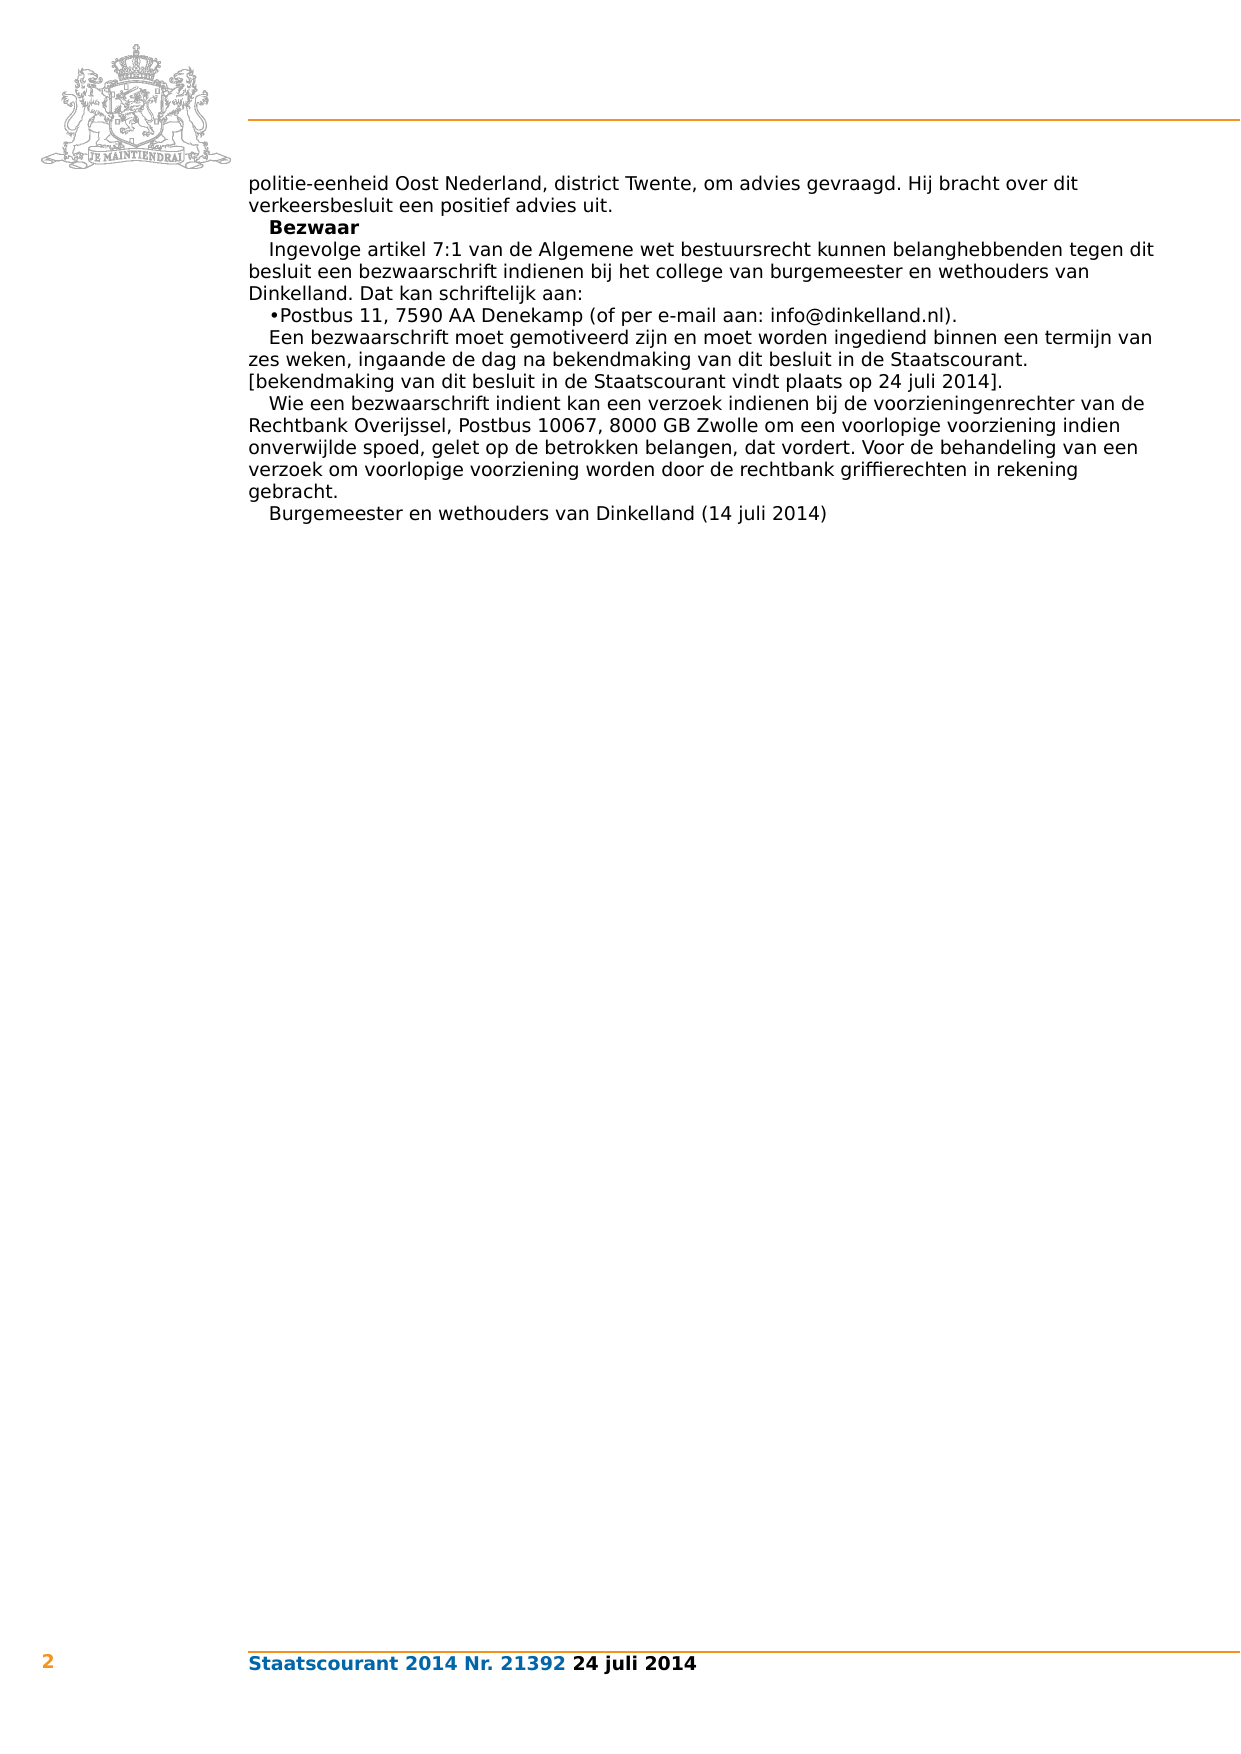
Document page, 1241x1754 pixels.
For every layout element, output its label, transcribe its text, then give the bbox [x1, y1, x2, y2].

text Wie een bezwaarschrift indient kan een verzoek indienen bij de voorzieningenrechter van de Rechtbank Overijssel, Postbus 10067, 8000 GB Zwolle om een voorlopige voorziening indien onverwijlde spoed, gelet op de betrokken belangen, dat vordert. Voor de behandeling van een verzoek om voorlopige voorziening worden door de rechtbank griffierechten in rekening gebracht. [248, 393, 1163, 502]
text Een bezwaarschrift moet gemotiveerd zijn en moet worden ingediend binnen een termijn van zes weken, ingaande de dag na bekendmaking van dit besluit in de Staatscourant. [bekendmaking van dit besluit in de Staatscourant vindt plaats op 24 juli 2014]. [248, 327, 1163, 393]
text •Postbus 11, 7590 AA Denekamp (of per e-mail aan: info@dinkelland.nl). [248, 305, 1163, 327]
picture [41, 44, 231, 169]
text Bezwaar [248, 217, 1163, 239]
text Ingevolge artikel 7:1 van de Algemene wet bestuursrecht kunnen belanghebbenden tegen dit besluit een bezwaarschrift indienen bij het college van burgemeester en wethouders van Dinkelland. Dat kan schriftelijk aan: [248, 239, 1163, 305]
text Burgemeester en wethouders van Dinkelland (14 juli 2014) [248, 502, 1163, 524]
text politie-eenheid Oost Nederland, district Twente, om advies gevraagd. Hij bracht over dit verkeersbesluit een positief advies uit. [248, 173, 1163, 217]
